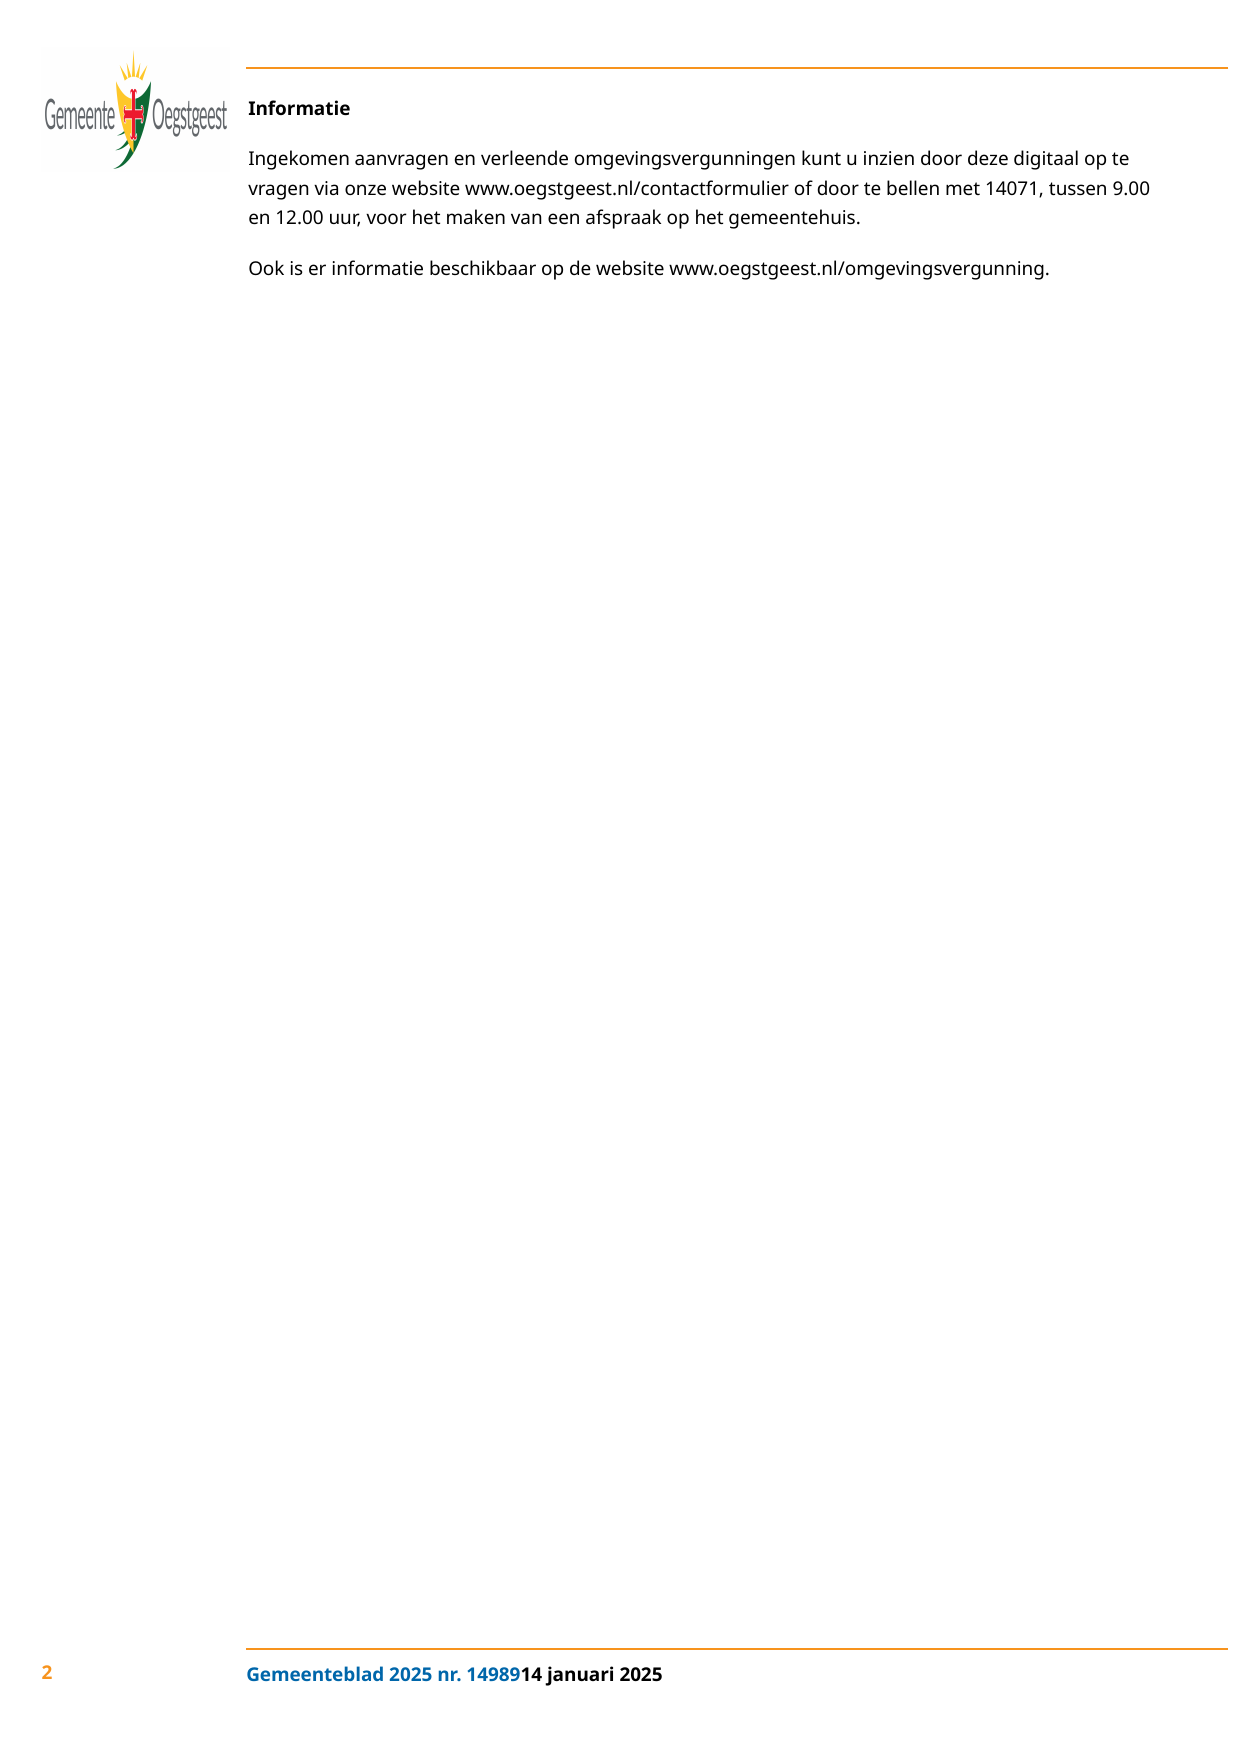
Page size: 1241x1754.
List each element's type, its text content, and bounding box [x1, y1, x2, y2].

picture [41, 47, 231, 172]
text Informatie [248, 95, 1152, 121]
text Ook is er informatie beschikbaar op de website www.oegstgeest.nl/omgevingsvergunning. [248, 255, 1152, 281]
text Ingekomen aanvragen en verleende omgevingsvergunningen kunt u inzien door deze digitaal op te vragen via onze website www.oegstgeest.nl/contactformulier of door te bellen met 14071, tussen 9.00 en 12.00 uur, voor het maken van een afspraak op het gemeentehuis. [248, 145, 1152, 230]
